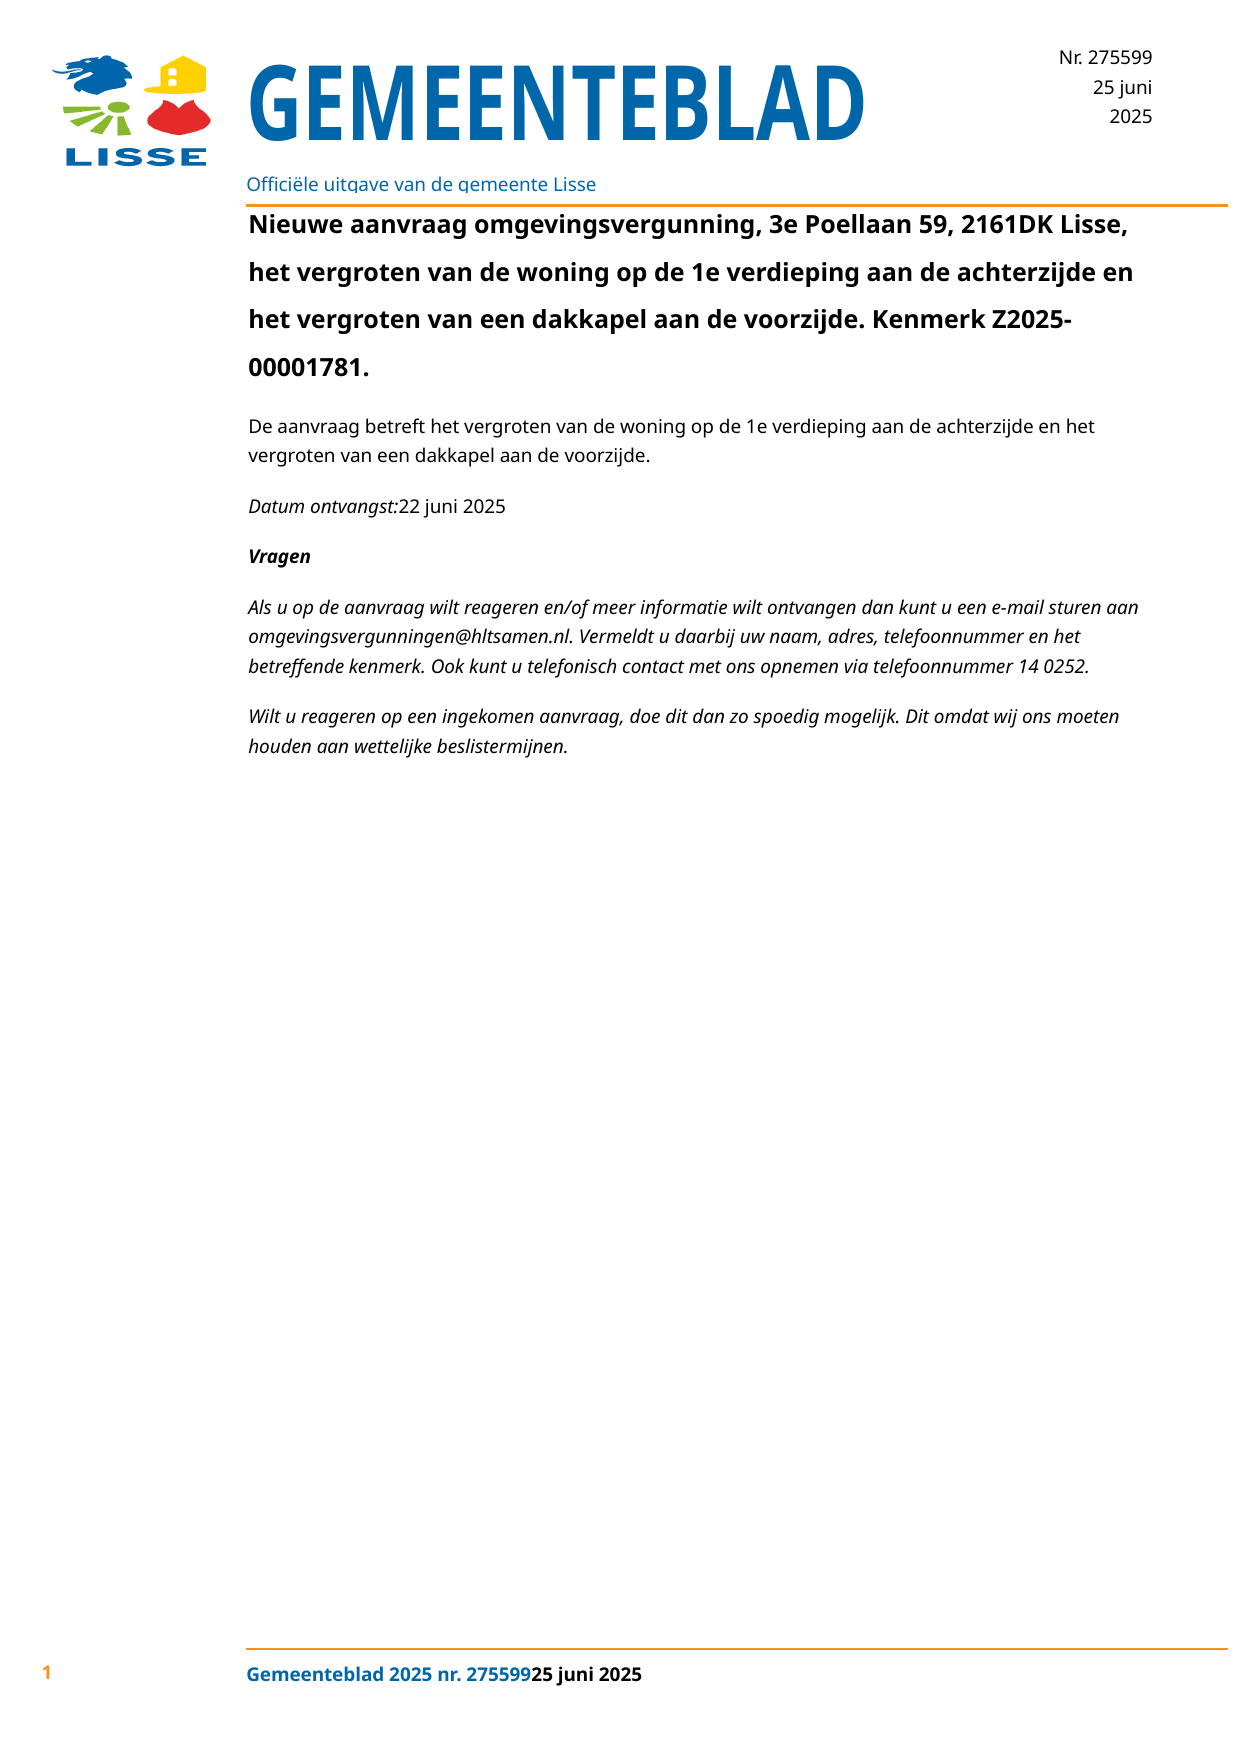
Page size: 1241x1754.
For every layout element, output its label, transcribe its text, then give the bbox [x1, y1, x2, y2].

text Vragen [248, 543, 1152, 569]
text De aanvraag betreft het vergroten van de woning op de 1e verdieping aan de achterzijde en het vergroten van een dakkapel aan de voorzijde. [248, 413, 1152, 468]
text Wilt u reageren op een ingekomen aanvraag, doe dit dan zo spoedig mogelijk. Dit omdat wij ons moeten houden aan wettelijke beslistermijnen. [248, 703, 1152, 759]
text Datum ontvangst:22 juni 2025 [248, 493, 1152, 519]
picture [41, 47, 231, 172]
text Nieuwe aanvraag omgevingsvergunning, 3e Poellaan 59, 2161DK Lisse, het vergroten van de woning op de 1e verdieping aan de achterzijde en het vergroten van een dakkapel aan de voorzijde. Kenmerk Z2025-00001781. [248, 207, 1152, 384]
text Als u op de aanvraag wilt reageren en/of meer informatie wilt ontvangen dan kunt u een e-mail sturen aan omgevingsvergunningen@hltsamen.nl. Vermeldt u daarbij uw naam, adres, telefoonnummer en het betreffende kenmerk. Ook kunt u telefonisch contact met ons opnemen via telefoonnummer 14 0252. [248, 594, 1152, 679]
